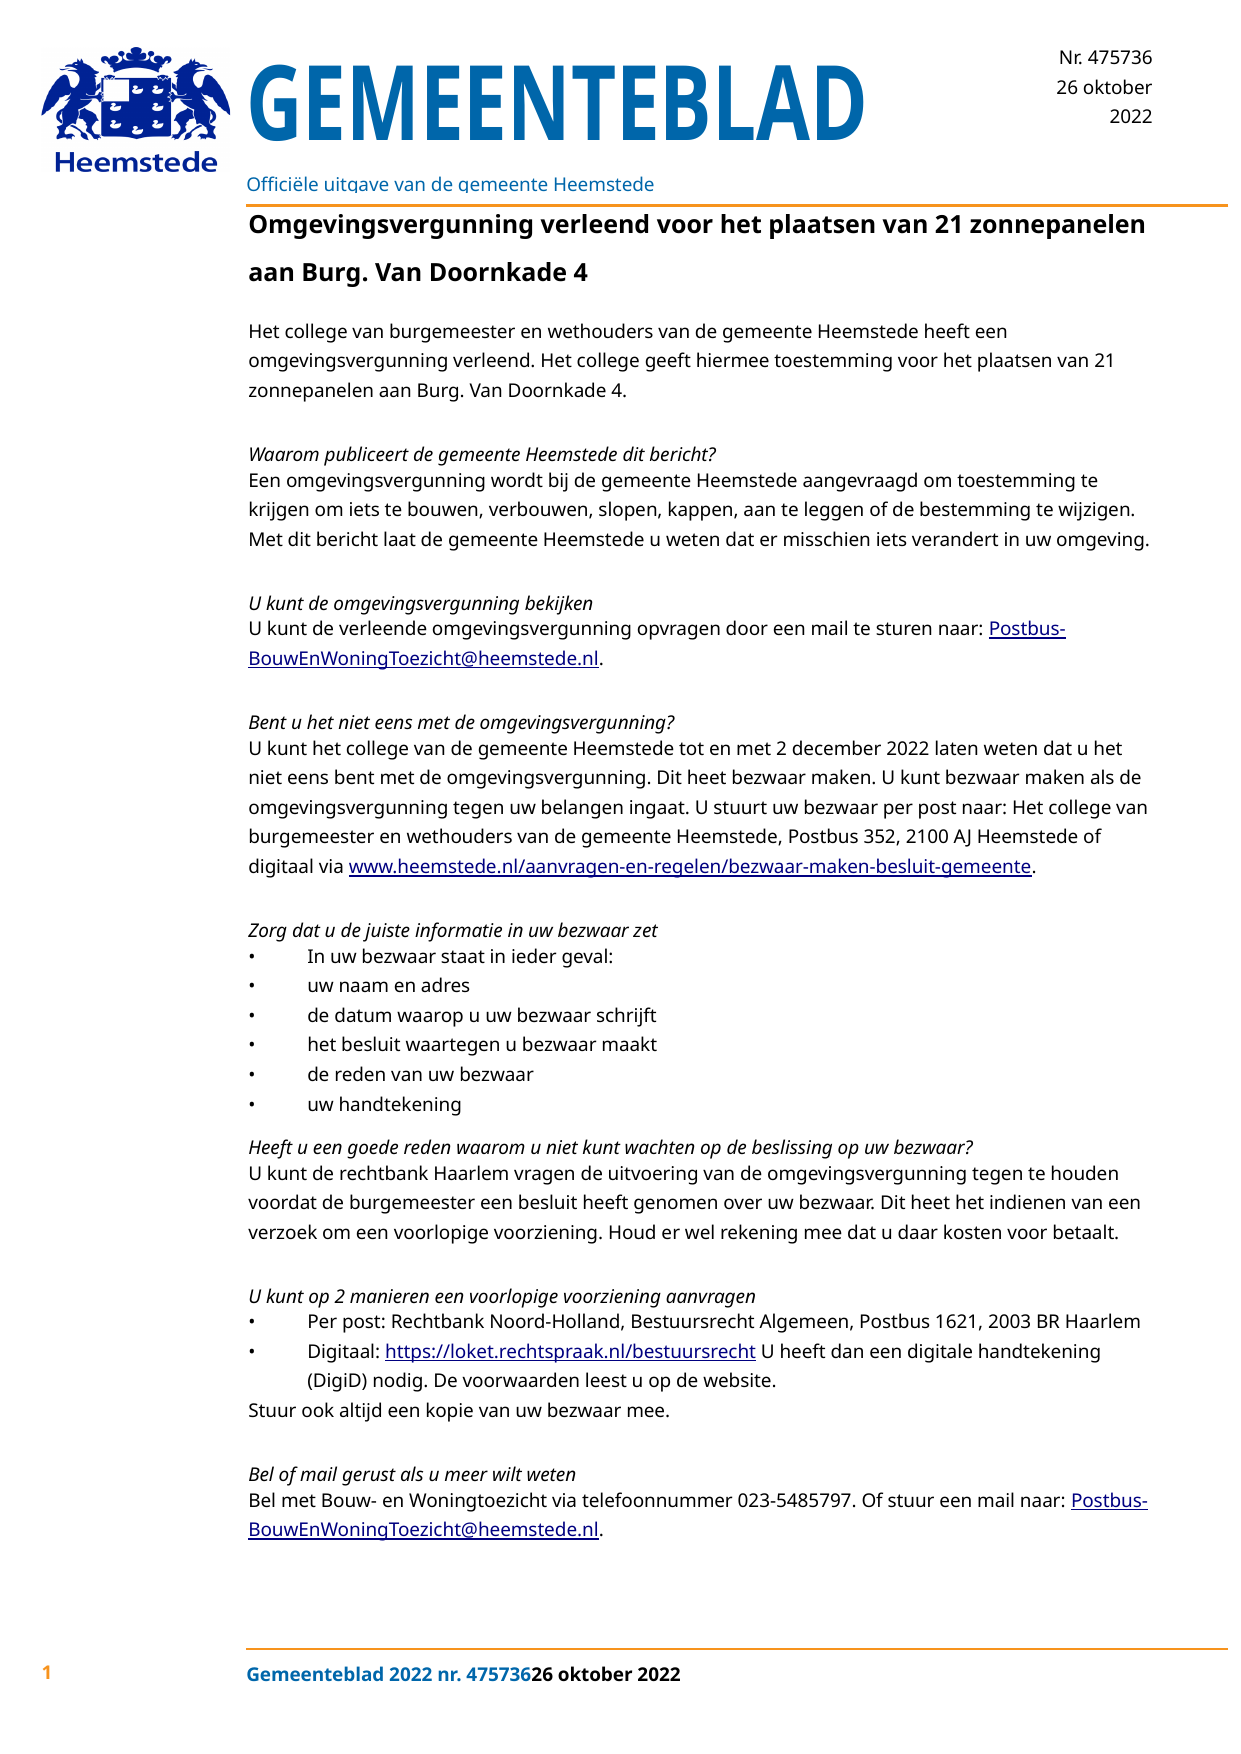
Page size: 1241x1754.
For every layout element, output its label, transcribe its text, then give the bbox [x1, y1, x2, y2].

list In uw bezwaar staat in ieder geval: [248, 943, 1152, 969]
text U kunt het college van de gemeente Heemstede tot en met 2 december 2022 laten weten dat u het niet eens bent met de omgevingsvergunning. Dit heet bezwaar maken. U kunt bezwaar maken als de omgevingsvergunning tegen uw belangen ingaat. U stuurt uw bezwaar per post naar: Het college van burgemeester en wethouders van de gemeente Heemstede, Postbus 352, 2100 AJ Heemstede of digitaal via www.heemstede.nl/aanvragen-en-regelen/bezwaar-maken-besluit-gemeente. [248, 735, 1152, 879]
text Bel met Bouw- en Woningtoezicht via telefoonnummer 023-5485797. Of stuur een mail naar: Postbus-BouwEnWoningToezicht@heemstede.nl. [248, 1487, 1152, 1542]
text Bent u het niet eens met de omgevingsvergunning? [248, 709, 1152, 735]
list de reden van uw bezwaar [248, 1061, 1152, 1087]
text U kunt de verleende omgevingsvergunning opvragen door een mail te sturen naar: Postbus-BouwEnWoningToezicht@heemstede.nl. [248, 616, 1152, 671]
list uw handtekening [248, 1091, 1152, 1117]
list uw naam en adres [248, 972, 1152, 998]
text U kunt op 2 manieren een voorlopige voorziening aanvragen [248, 1283, 1152, 1308]
text Zorg dat u de juiste informatie in uw bezwaar zet [248, 917, 1152, 943]
picture [41, 47, 231, 172]
list Digitaal: https://loket.rechtspraak.nl/bestuursrecht U heeft dan een digitale handtekening (DigiD) nodig. De voorwaarden leest u op de website. [248, 1338, 1152, 1393]
text U kunt de omgevingsvergunning bekijken [248, 590, 1152, 616]
list het besluit waartegen u bezwaar maakt [248, 1032, 1152, 1057]
text Heeft u een goede reden waarom u niet kunt wachten op de beslissing op uw bezwaar? [248, 1134, 1152, 1160]
list de datum waarop u uw bezwaar schrijft [248, 1002, 1152, 1028]
text Stuur ook altijd een kopie van uw bezwaar mee. [248, 1397, 1152, 1423]
text Het college van burgemeester en wethouders van de gemeente Heemstede heeft een omgevingsvergunning verleend. Het college geeft hiermee toestemming voor het plaatsen van 21 zonnepanelen aan Burg. Van Doornkade 4. [248, 318, 1152, 403]
text Een omgevingsvergunning wordt bij de gemeente Heemstede aangevraagd om toestemming te krijgen om iets te bouwen, verbouwen, slopen, kappen, aan te leggen of de bestemming te wijzigen. Met dit bericht laat de gemeente Heemstede u weten dat er misschien iets verandert in uw omgeving. [248, 467, 1152, 552]
text Omgevingsvergunning verleend voor het plaatsen van 21 zonnepanelen aan Burg. Van Doornkade 4 [248, 207, 1152, 288]
text Bel of mail gerust als u meer wilt weten [248, 1461, 1152, 1487]
text U kunt de rechtbank Haarlem vragen de uitvoering van de omgevingsvergunning tegen te houden voordat de burgemeester een besluit heeft genomen over uw bezwaar. Dit heet het indienen van een verzoek om een voorlopige voorziening. Houd er wel rekening mee dat u daar kosten voor betaalt. [248, 1160, 1152, 1244]
text Waarom publiceert de gemeente Heemstede dit bericht? [248, 441, 1152, 467]
list Per post: Rechtbank Noord-Holland, Bestuursrecht Algemeen, Postbus 1621, 2003 BR Haarlem [248, 1308, 1152, 1334]
